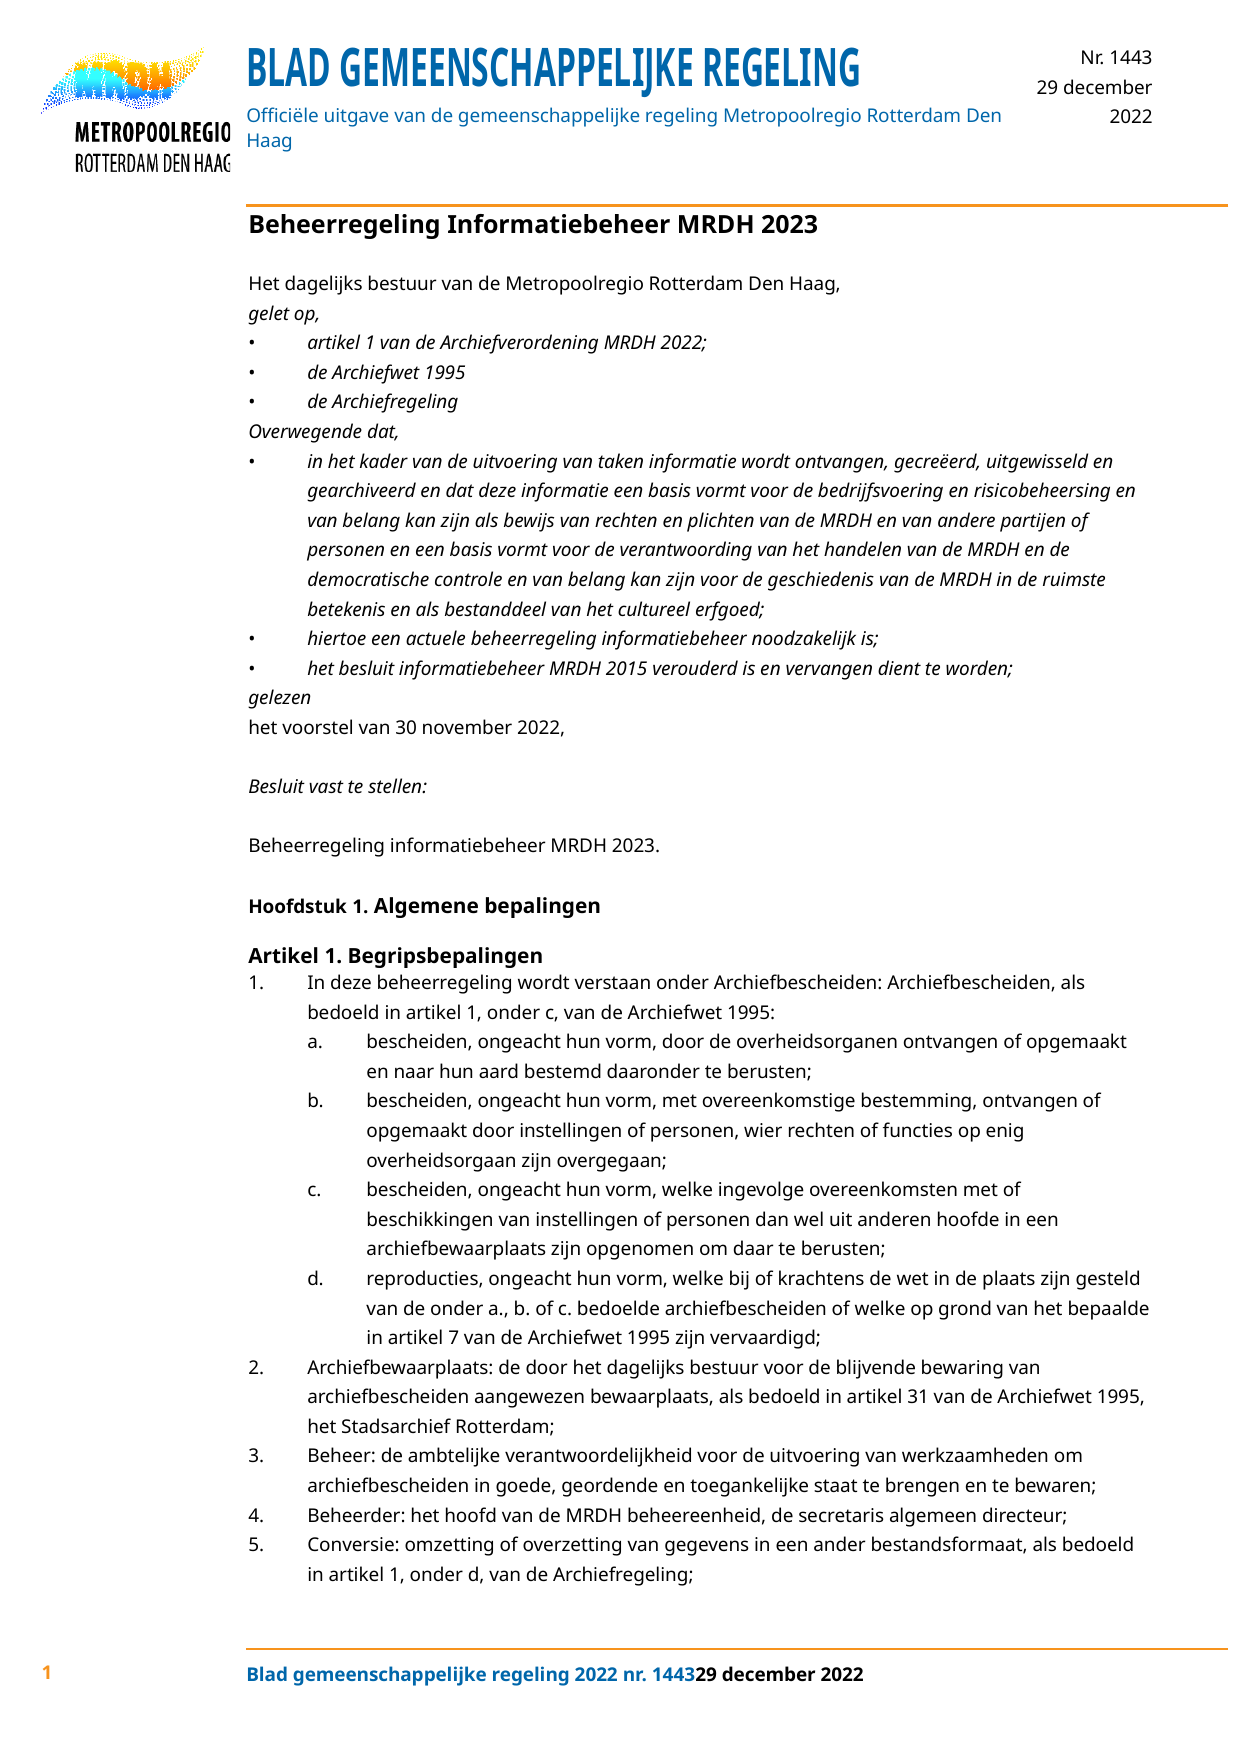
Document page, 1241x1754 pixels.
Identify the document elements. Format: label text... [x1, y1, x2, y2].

text Het dagelijks bestuur van de Metropoolregio Rotterdam Den Haag, [248, 270, 1152, 296]
text Besluit vast te stellen: [248, 773, 1152, 799]
list Conversie: omzetting of overzetting van gegevens in een ander bestandsformaat, als bedoeld in artikel 1, onder d, van de Archiefregeling; [248, 1531, 1152, 1587]
list het besluit informatiebeheer MRDH 2015 verouderd is en vervangen dient te worden; [248, 655, 1152, 681]
text gelezen [248, 684, 1152, 710]
list Archiefbewaarplaats: de door het dagelijks bestuur voor de blijvende bewaring van archiefbescheiden aangewezen bewaarplaats, als bedoeld in artikel 31 van de Archiefwet 1995, het Stadsarchief Rotterdam; [248, 1354, 1152, 1439]
list Beheer: de ambtelijke verantwoordelijkheid voor de uitvoering van werkzaamheden om archiefbescheiden in goede, geordende en toegankelijke staat te brengen en te bewaren; [248, 1443, 1152, 1498]
list hiertoe een actuele beheerregeling informatiebeheer noodzakelijk is; [248, 625, 1152, 651]
list in het kader van de uitvoering van taken informatie wordt ontvangen, gecreëerd, uitgewisseld en gearchiveerd en dat deze informatie een basis vormt voor de bedrijfsvoering en risicobeheersing en van belang kan zijn als bewijs van rechten en plichten van de MRDH en van andere partijen of personen en een basis vormt voor de verantwoording van het handelen van de MRDH en de democratische controle en van belang kan zijn voor de geschiedenis van de MRDH in de ruimste betekenis en als bestanddeel van het cultureel erfgoed; [248, 448, 1152, 621]
text gelet op, [248, 300, 1152, 326]
list In deze beheerregeling wordt verstaan onder Archiefbescheiden: Archiefbescheiden, als bedoeld in artikel 1, onder c, van de Archiefwet 1995: [248, 969, 1152, 1024]
text Artikel 1. Begripsbepalingen [248, 941, 1152, 969]
list de Archiefwet 1995 [248, 359, 1152, 385]
text Beheerregeling Informatiebeheer MRDH 2023 [248, 207, 1152, 241]
text Overwegende dat, [248, 418, 1152, 444]
list bescheiden, ongeacht hun vorm, door de overheidsorganen ontvangen of opgemaakt en naar hun aard bestemd daaronder te berusten; [307, 1028, 1152, 1084]
text Hoofdstuk 1. Algemene bepalingen [248, 892, 1152, 920]
list reproducties, ongeacht hun vorm, welke bij of krachtens de wet in de plaats zijn gesteld van de onder a., b. of c. bedoelde archiefbescheiden of welke op grond van het bepaalde in artikel 7 van de Archiefwet 1995 zijn vervaardigd; [307, 1265, 1152, 1350]
list de Archiefregeling [248, 389, 1152, 414]
text het voorstel van 30 november 2022, [248, 714, 1152, 740]
picture [41, 47, 231, 172]
list artikel 1 van de Archiefverordening MRDH 2022; [248, 329, 1152, 355]
list Beheerder: het hoofd van de MRDH beheereenheid, de secretaris algemeen directeur; [248, 1502, 1152, 1527]
list bescheiden, ongeacht hun vorm, met overeenkomstige bestemming, ontvangen of opgemaakt door instellingen of personen, wier rechten of functies op enig overheidsorgaan zijn overgegaan; [307, 1088, 1152, 1172]
list bescheiden, ongeacht hun vorm, welke ingevolge overeenkomsten met of beschikkingen van instellingen of personen dan wel uit anderen hoofde in een archiefbewaarplaats zijn opgenomen om daar te berusten; [307, 1176, 1152, 1261]
text Beheerregeling informatiebeheer MRDH 2023. [248, 832, 1152, 858]
